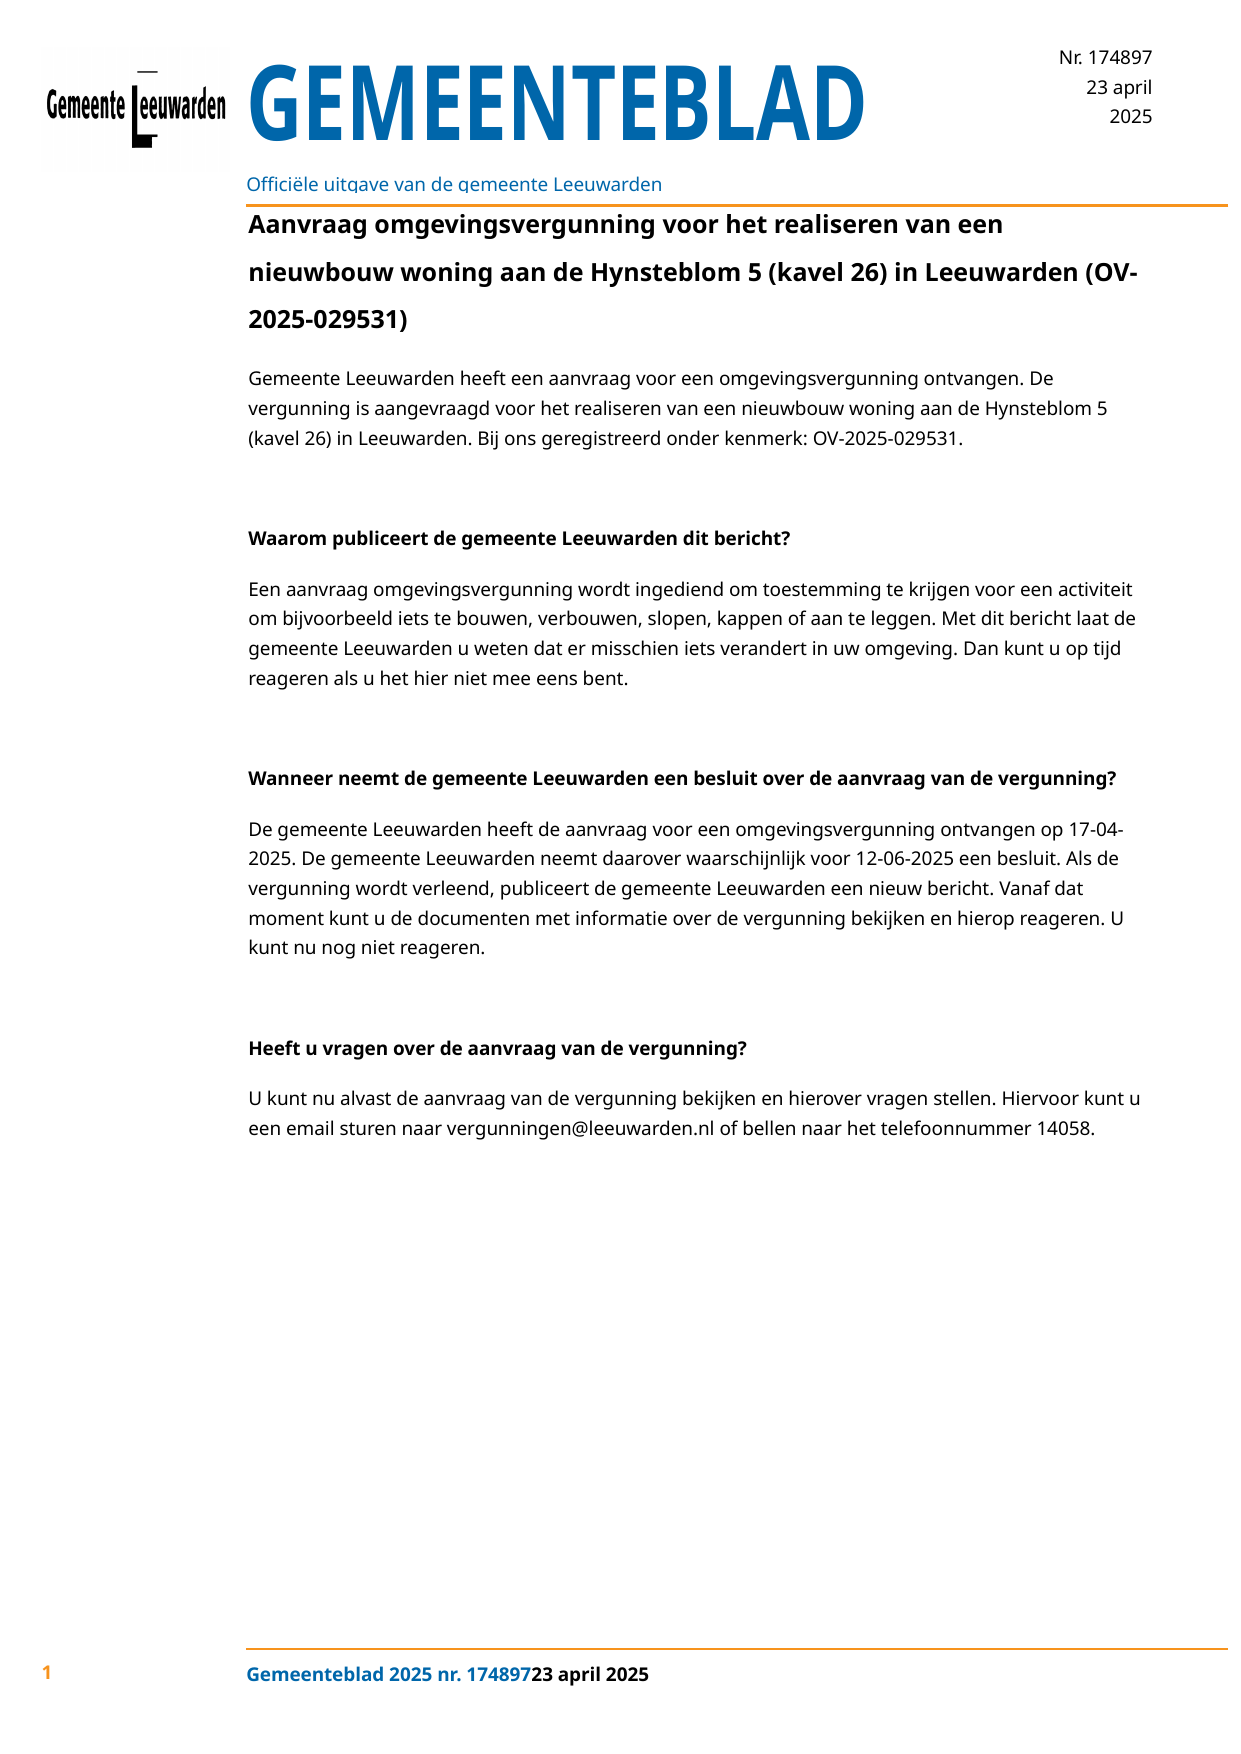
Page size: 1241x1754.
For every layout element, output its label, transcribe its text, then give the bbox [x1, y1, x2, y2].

text De gemeente Leeuwarden heeft de aanvraag voor een omgevingsvergunning ontvangen op 17-04-2025. De gemeente Leeuwarden neemt daarover waarschijnlijk voor 12-06-2025 een besluit. Als de vergunning wordt verleend, publiceert de gemeente Leeuwarden een nieuw bericht. Vanaf dat moment kunt u de documenten met informatie over de vergunning bekijken en hierop reageren. U kunt nu nog niet reageren. [248, 816, 1152, 960]
text Wanneer neemt de gemeente Leeuwarden een besluit over de aanvraag van de vergunning? [248, 766, 1152, 791]
text Aanvraag omgevingsvergunning voor het realiseren van een nieuwbouw woning aan de Hynsteblom 5 (kavel 26) in Leeuwarden (OV-2025-029531) [248, 207, 1152, 336]
text Waarom publiceert de gemeente Leeuwarden dit bericht? [248, 526, 1152, 551]
text Een aanvraag omgevingsvergunning wordt ingediend om toestemming te krijgen voor een activiteit om bijvoorbeeld iets te bouwen, verbouwen, slopen, kappen of aan te leggen. Met dit bericht laat de gemeente Leeuwarden u weten dat er misschien iets verandert in uw omgeving. Dan kunt u op tijd reageren als u het hier niet mee eens bent. [248, 576, 1152, 690]
text U kunt nu alvast de aanvraag van de vergunning bekijken en hierover vragen stellen. Hiervoor kunt u een email sturen naar vergunningen@leeuwarden.nl of bellen naar het telefoonnummer 14058. [248, 1086, 1152, 1141]
picture [41, 47, 231, 172]
text Gemeente Leeuwarden heeft een aanvraag voor een omgevingsvergunning ontvangen. De vergunning is aangevraagd voor het realiseren van een nieuwbouw woning aan de Hynsteblom 5 (kavel 26) in Leeuwarden. Bij ons geregistreerd onder kenmerk: OV-2025-029531. [248, 366, 1152, 450]
text Heeft u vragen over de aanvraag van de vergunning? [248, 1035, 1152, 1061]
